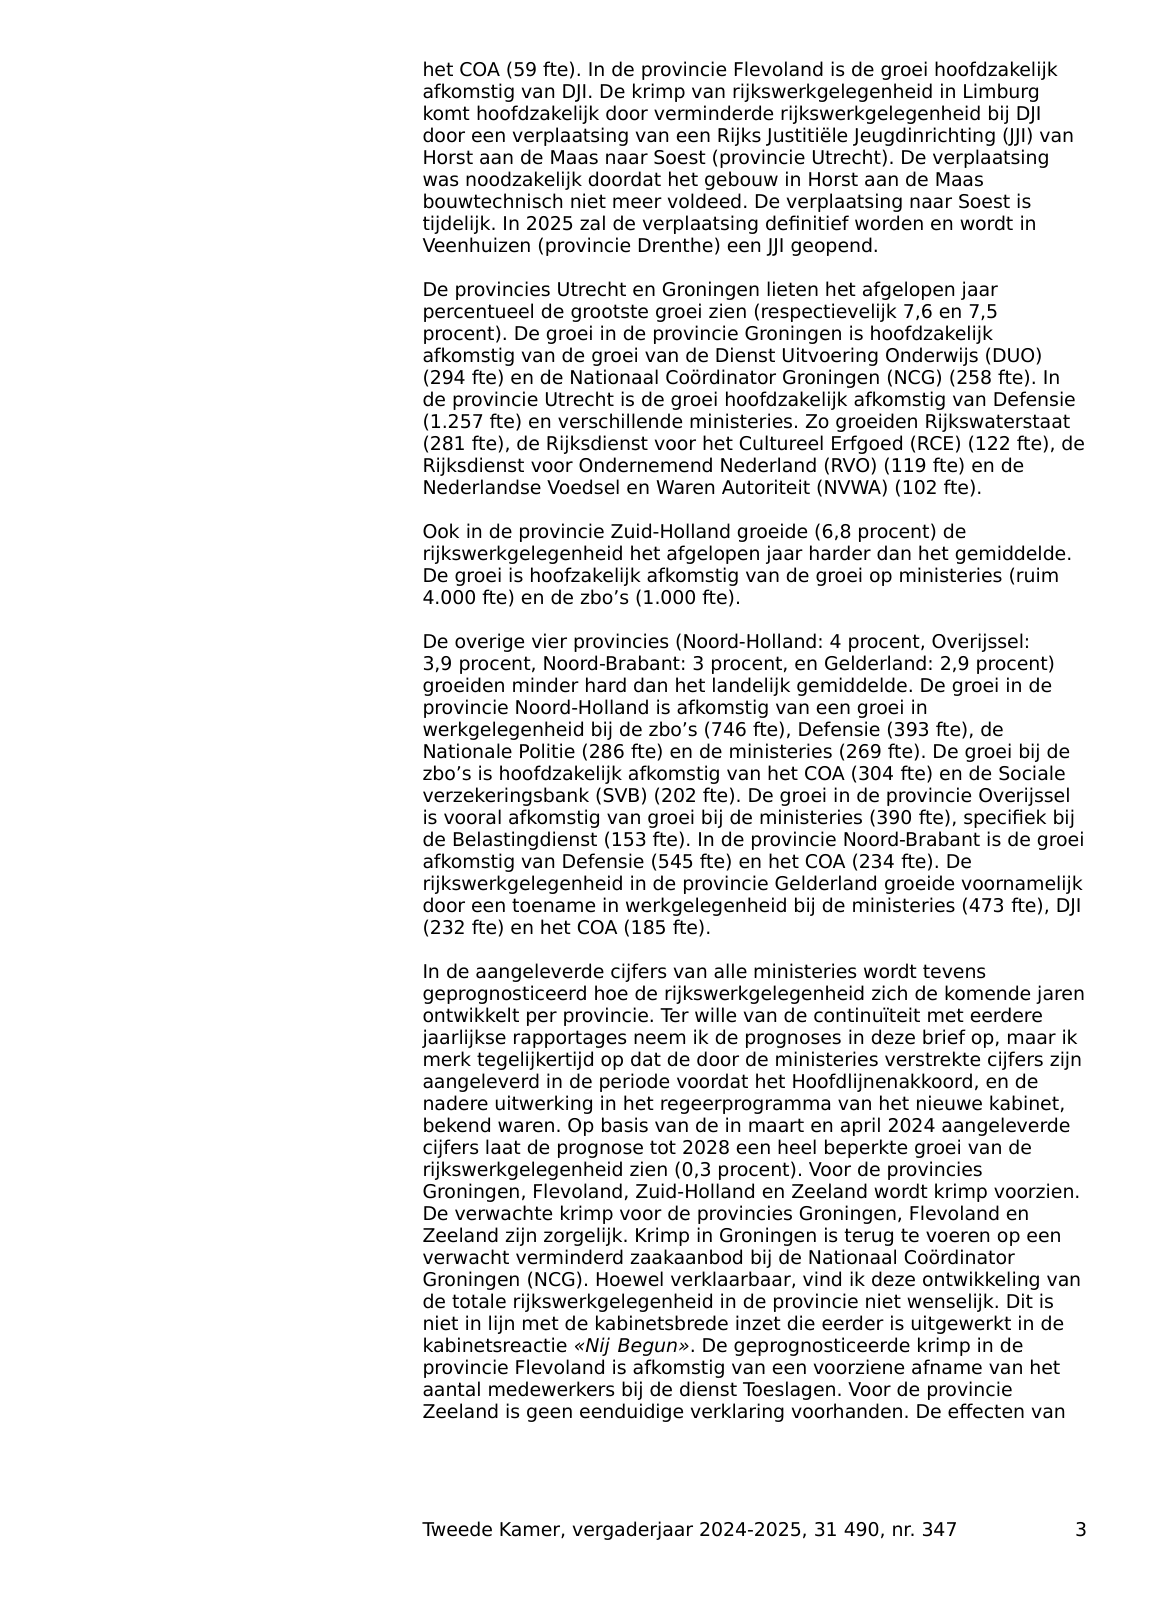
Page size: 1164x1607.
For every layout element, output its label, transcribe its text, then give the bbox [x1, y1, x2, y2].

text Ook in de provincie Zuid-Holland groeide (6,8 procent) de rijkswerkgelegenheid het afgelopen jaar harder dan het gemiddelde. De groei is hoofzakelijk afkomstig van de groei op ministeries (ruim 4.000 fte) en de zbo’s (1.000 fte). [422, 521, 1087, 609]
text het COA (59 fte). In de provincie Flevoland is de groei hoofdzakelijk afkomstig van DJI. De krimp van rijkswerkgelegenheid in Limburg komt hoofdzakelijk door verminderde rijkswerkgelegenheid bij DJI door een verplaatsing van een Rijks Justitiële Jeugdinrichting (JJI) van Horst aan de Maas naar Soest (provincie Utrecht). De verplaatsing was noodzakelijk doordat het gebouw in Horst aan de Maas bouwtechnisch niet meer voldeed. De verplaatsing naar Soest is tijdelijk. In 2025 zal de verplaatsing definitief worden en wordt in Veenhuizen (provincie Drenthe) een JJI geopend. [422, 59, 1087, 257]
text De overige vier provincies (Noord-Holland: 4 procent, Overijssel: 3,9 procent, Noord-Brabant: 3 procent, en Gelderland: 2,9 procent) groeiden minder hard dan het landelijk gemiddelde. De groei in de provincie Noord-Holland is afkomstig van een groei in werkgelegenheid bij de zbo’s (746 fte), Defensie (393 fte), de Nationale Politie (286 fte) en de ministeries (269 fte). De groei bij de zbo’s is hoofdzakelijk afkomstig van het COA (304 fte) en de Sociale verzekeringsbank (SVB) (202 fte). De groei in de provincie Overijssel is vooral afkomstig van groei bij de ministeries (390 fte), specifiek bij de Belastingdienst (153 fte). In de provincie Noord-Brabant is de groei afkomstig van Defensie (545 fte) en het COA (234 fte). De rijkswerkgelegenheid in de provincie Gelderland groeide voornamelijk door een toename in werkgelegenheid bij de ministeries (473 fte), DJI (232 fte) en het COA (185 fte). [422, 631, 1087, 939]
text In de aangeleverde cijfers van alle ministeries wordt tevens geprognosticeerd hoe de rijkswerkgelegenheid zich de komende jaren ontwikkelt per provincie. Ter wille van de continuïteit met eerdere jaarlijkse rapportages neem ik de prognoses in deze brief op, maar ik merk tegelijkertijd op dat de door de ministeries verstrekte cijfers zijn aangeleverd in de periode voordat het Hoofdlijnenakkoord, en de nadere uitwerking in het regeerprogramma van het nieuwe kabinet, bekend waren. Op basis van de in maart en april 2024 aangeleverde cijfers laat de prognose tot 2028 een heel beperkte groei van de rijkswerkgelegenheid zien (0,3 procent). Voor de provincies Groningen, Flevoland, Zuid-Holland en Zeeland wordt krimp voorzien. De verwachte krimp voor de provincies Groningen, Flevoland en Zeeland zijn zorgelijk. Krimp in Groningen is terug te voeren op een verwacht verminderd zaakaanbod bij de Nationaal Coördinator Groningen (NCG). Hoewel verklaarbaar, vind ik deze ontwikkeling van de totale rijkswerkgelegenheid in de provincie niet wenselijk. Dit is niet in lijn met de kabinetsbrede inzet die eerder is uitgewerkt in de kabinetsreactie «Nij Begun». De geprognosticeerde krimp in de provincie Flevoland is afkomstig van een voorziene afname van het aantal medewerkers bij de dienst Toeslagen. Voor de provincie Zeeland is geen eenduidige verklaring voorhanden. De effecten van [422, 961, 1087, 1423]
text De provincies Utrecht en Groningen lieten het afgelopen jaar percentueel de grootste groei zien (respectievelijk 7,6 en 7,5 procent). De groei in de provincie Groningen is hoofdzakelijk afkomstig van de groei van de Dienst Uitvoering Onderwijs (DUO) (294 fte) en de Nationaal Coördinator Groningen (NCG) (258 fte). In de provincie Utrecht is de groei hoofdzakelijk afkomstig van Defensie (1.257 fte) en verschillende ministeries. Zo groeiden Rijkswaterstaat (281 fte), de Rijksdienst voor het Cultureel Erfgoed (RCE) (122 fte), de Rijksdienst voor Ondernemend Nederland (RVO) (119 fte) en de Nederlandse Voedsel en Waren Autoriteit (NVWA) (102 fte). [422, 279, 1087, 499]
